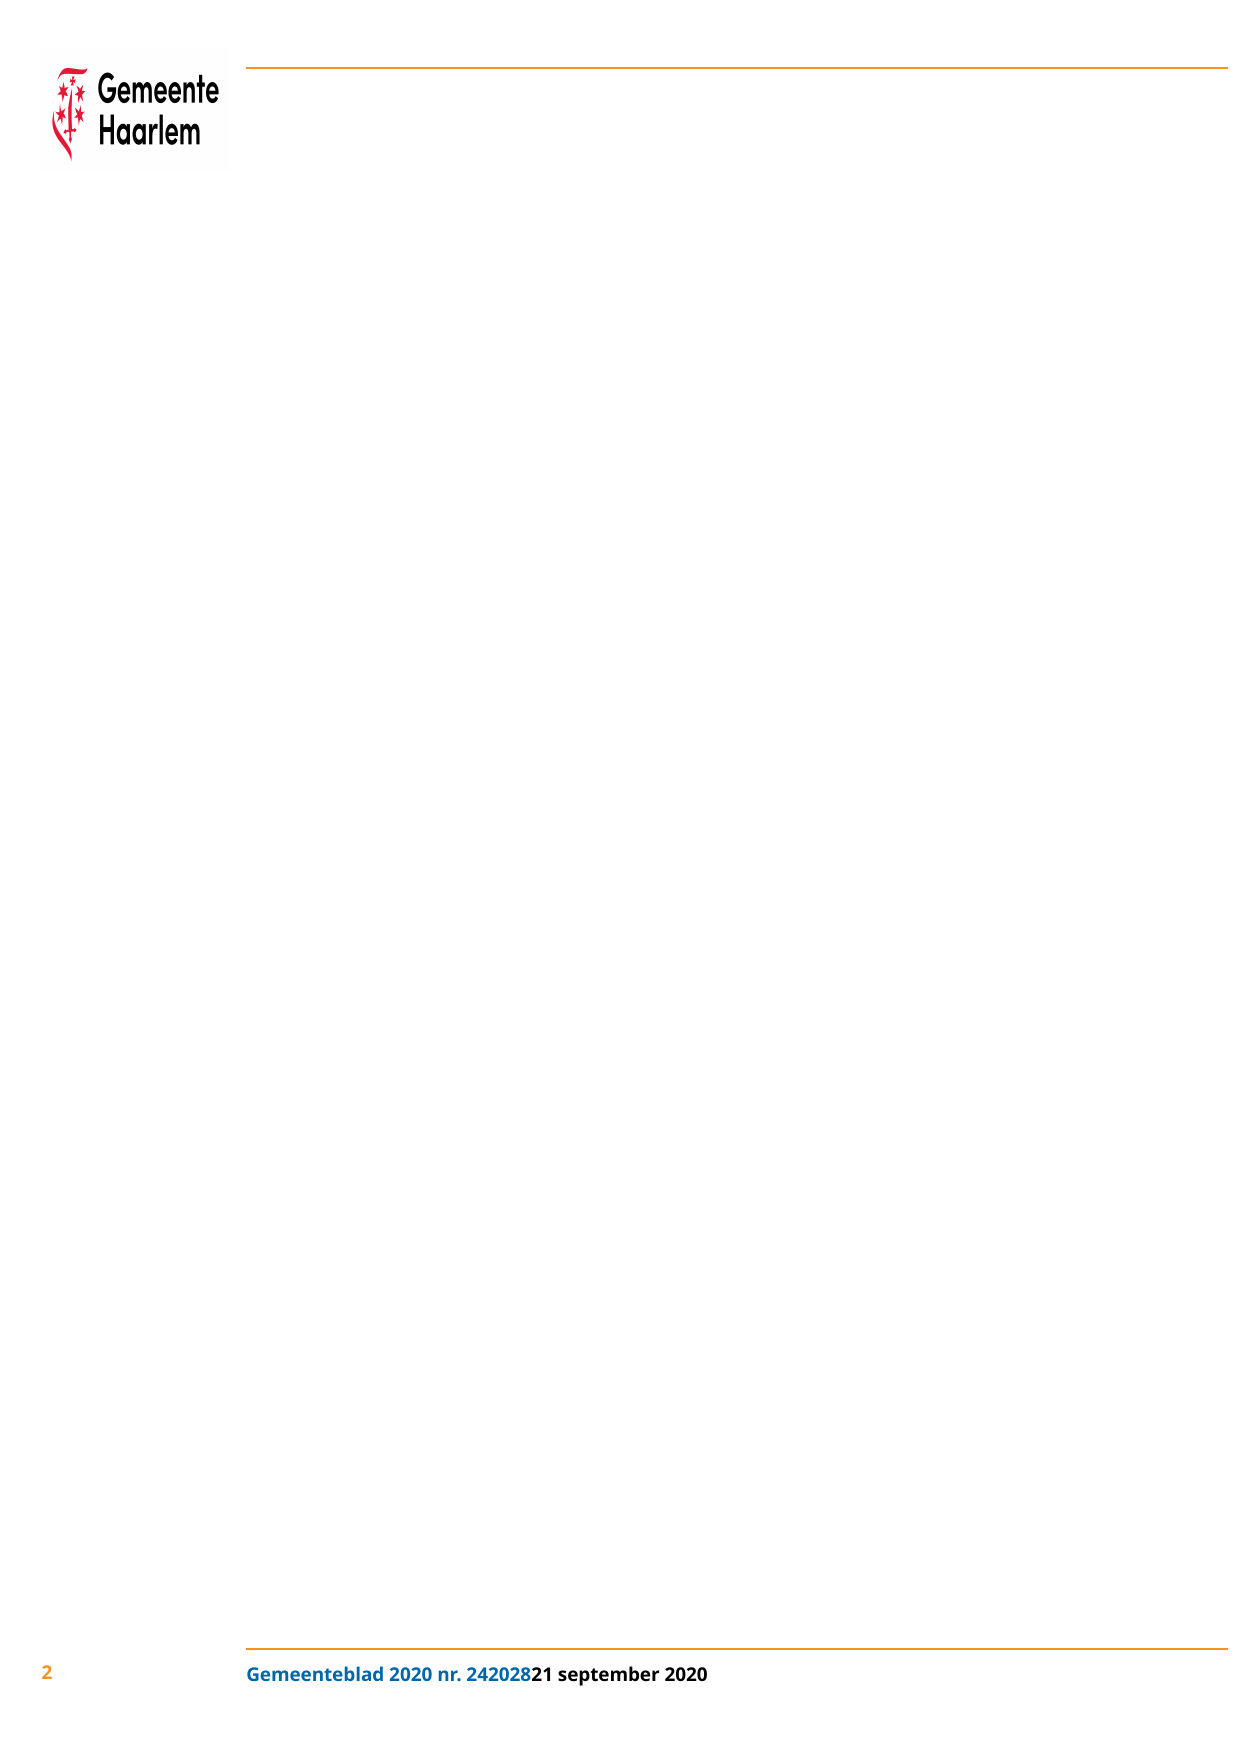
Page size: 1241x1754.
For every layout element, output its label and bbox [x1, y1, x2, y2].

picture [41, 47, 231, 172]
